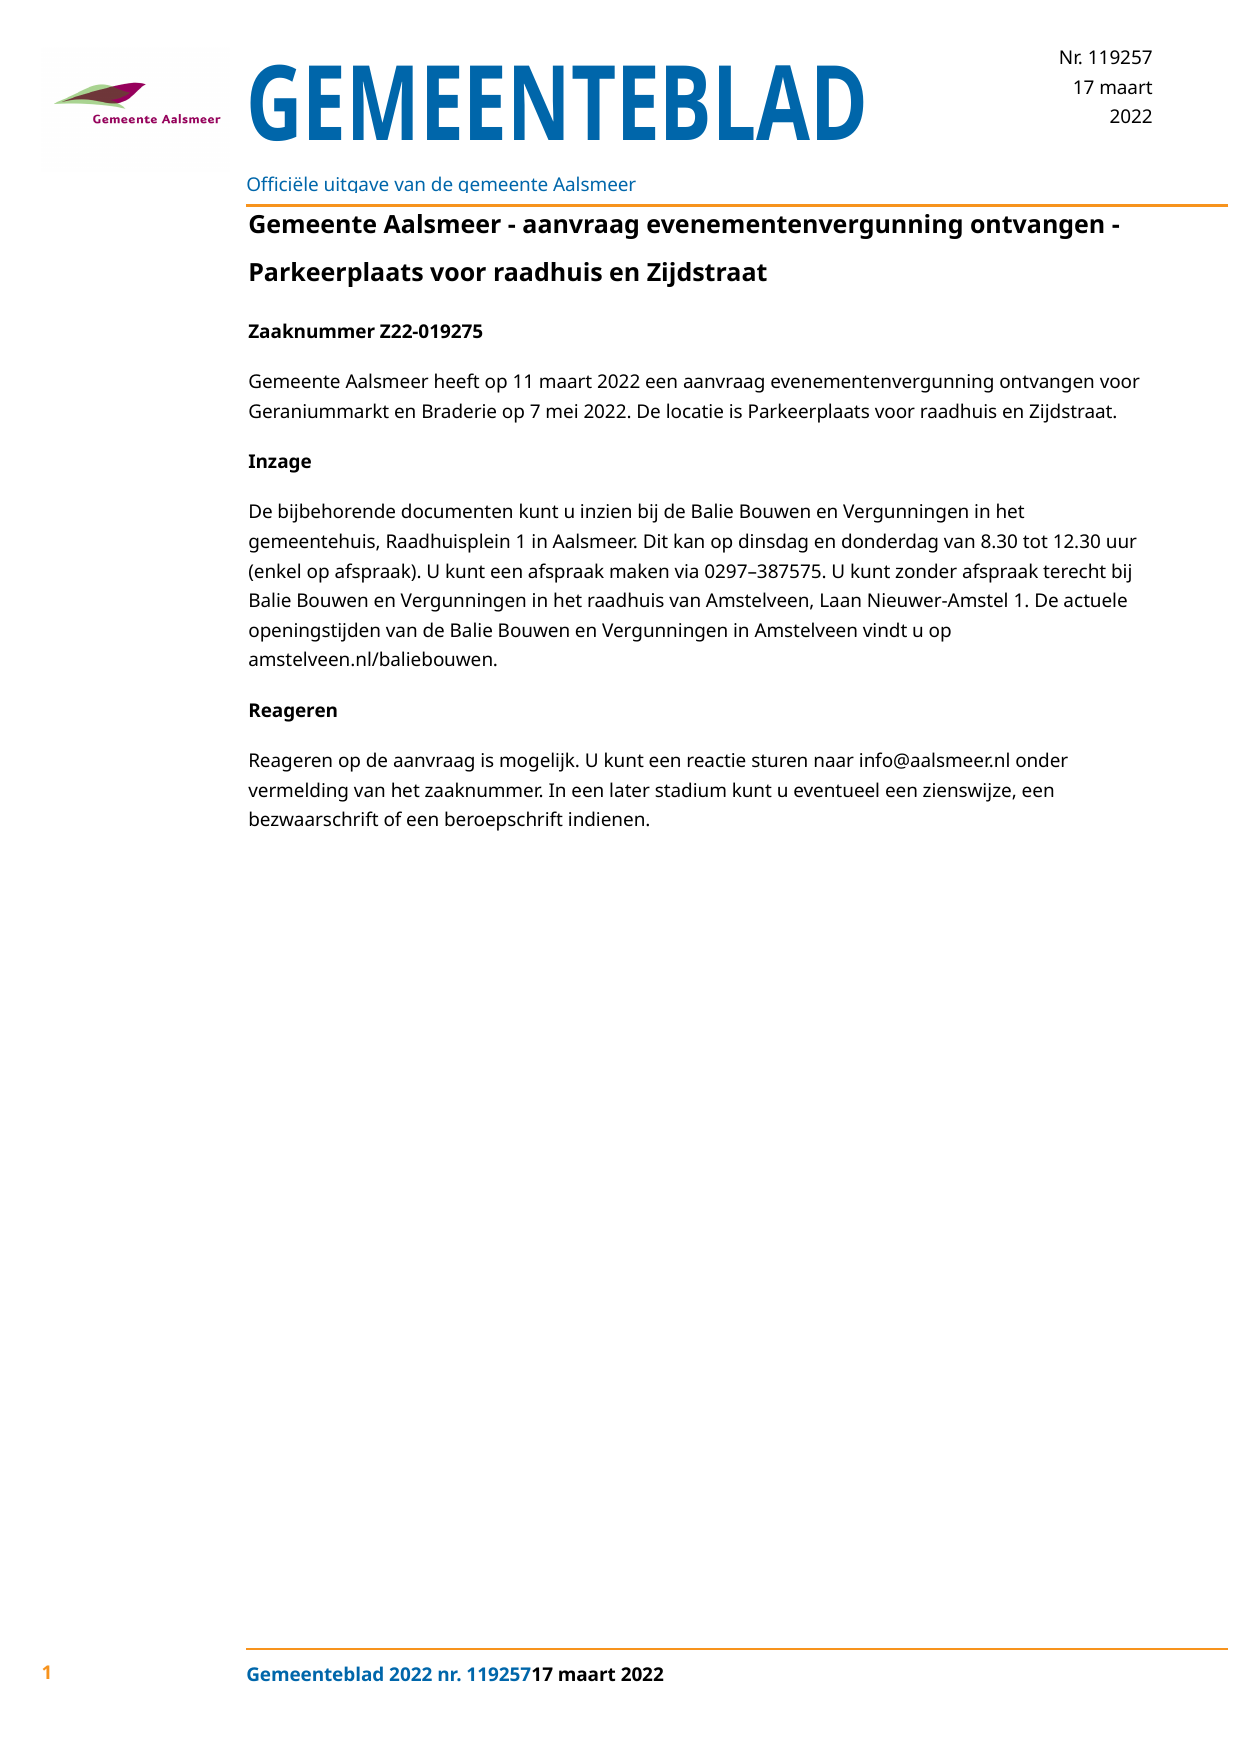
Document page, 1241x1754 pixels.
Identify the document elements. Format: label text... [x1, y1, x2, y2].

text Gemeente Aalsmeer - aanvraag evenementenvergunning ontvangen - Parkeerplaats voor raadhuis en Zijdstraat [248, 207, 1152, 288]
picture [41, 47, 231, 172]
text Reageren op de aanvraag is mogelijk. U kunt een reactie sturen naar info@aalsmeer.nl onder vermelding van het zaaknummer. In een later stadium kunt u eventueel een zienswijze, een bezwaarschrift of een beroepschrift indienen. [248, 747, 1152, 832]
text Inzage [248, 448, 1152, 474]
text Reageren [248, 697, 1152, 723]
text Zaaknummer Z22-019275 [248, 318, 1152, 344]
text De bijbehorende documenten kunt u inzien bij de Balie Bouwen en Vergunningen in het gemeentehuis, Raadhuisplein 1 in Aalsmeer. Dit kan op dinsdag en donderdag van 8.30 tot 12.30 uur (enkel op afspraak). U kunt een afspraak maken via 0297–387575. U kunt zonder afspraak terecht bij Balie Bouwen en Vergunningen in het raadhuis van Amstelveen, Laan Nieuwer-Amstel 1. De actuele openingstijden van de Balie Bouwen en Vergunningen in Amstelveen vindt u op amstelveen.nl/baliebouwen. [248, 499, 1152, 672]
text Gemeente Aalsmeer heeft op 11 maart 2022 een aanvraag evenementenvergunning ontvangen voor Geraniummarkt en Braderie op 7 mei 2022. De locatie is Parkeerplaats voor raadhuis en Zijdstraat. [248, 368, 1152, 424]
